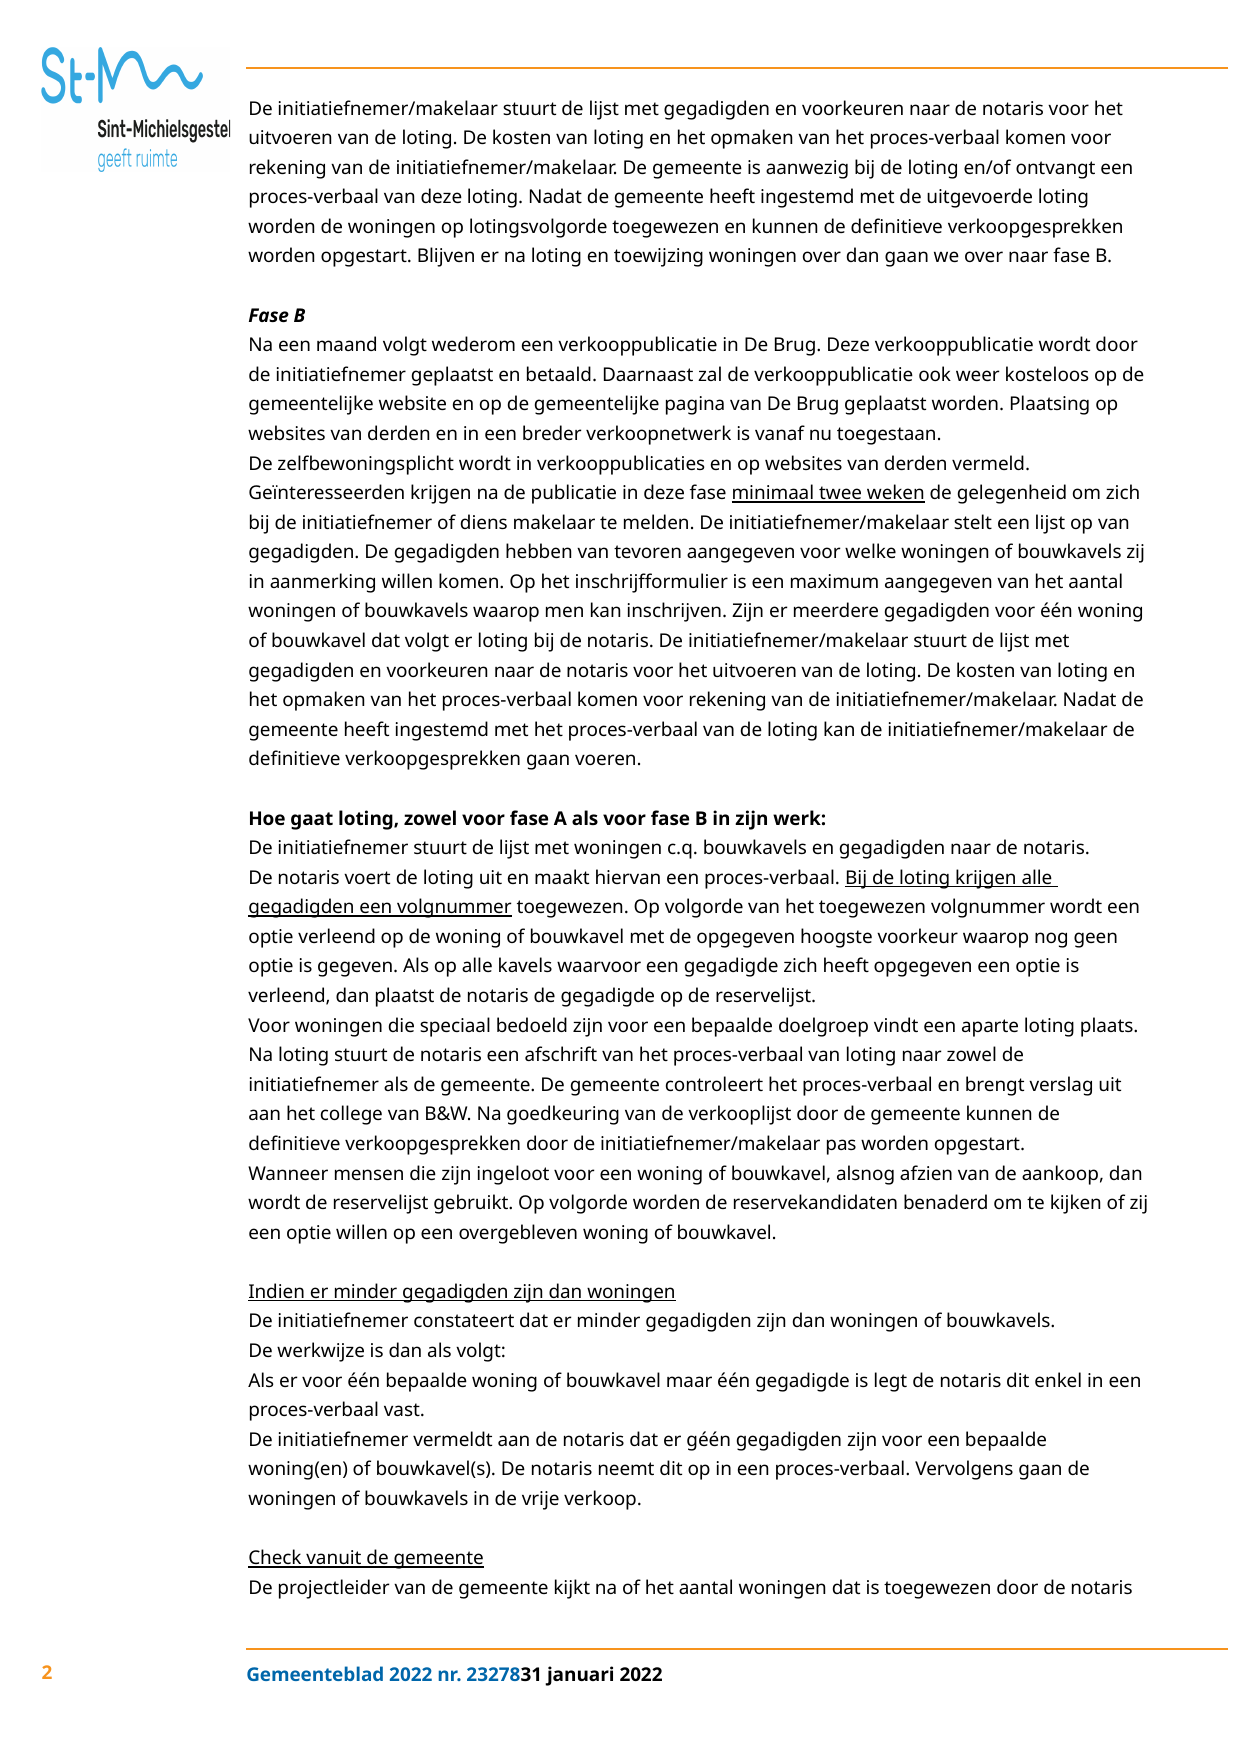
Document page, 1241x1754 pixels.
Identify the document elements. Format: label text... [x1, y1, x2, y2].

text De initiatiefnemer stuurt de lijst met woningen c.q. bouwkavels en gegadigden naar de notaris. [248, 834, 1152, 860]
text De werkwijze is dan als volgt: [248, 1337, 1152, 1363]
text Als er voor één bepaalde woning of bouwkavel maar één gegadigde is legt de notaris dit enkel in een proces-verbaal vast. [248, 1367, 1152, 1422]
text De initiatiefnemer constateert dat er minder gegadigden zijn dan woningen of bouwkavels. [248, 1308, 1152, 1333]
picture [41, 47, 231, 172]
text Indien er minder gegadigden zijn dan woningen [248, 1278, 1152, 1304]
text De initiatiefnemer/makelaar stuurt de lijst met gegadigden en voorkeuren naar de notaris voor het uitvoeren van de loting. De kosten van loting en het opmaken van het proces-verbaal komen voor rekening van de initiatiefnemer/makelaar. De gemeente is aanwezig bij de loting en/of ontvangt een proces-verbaal van deze loting. Nadat de gemeente heeft ingestemd met de uitgevoerde loting worden de woningen op lotingsvolgorde toegewezen en kunnen de definitieve verkoopgesprekken worden opgestart. Blijven er na loting en toewijzing woningen over dan gaan we over naar fase B. [248, 95, 1152, 268]
text De initiatiefnemer vermeldt aan de notaris dat er géén gegadigden zijn voor een bepaalde woning(en) of bouwkavel(s). De notaris neemt dit op in een proces-verbaal. Vervolgens gaan de woningen of bouwkavels in de vrije verkoop. [248, 1426, 1152, 1511]
text Wanneer mensen die zijn ingeloot voor een woning of bouwkavel, alsnog afzien van de aankoop, dan wordt de reservelijst gebruikt. Op volgorde worden de reservekandidaten benaderd om te kijken of zij een optie willen op een overgebleven woning of bouwkavel. [248, 1160, 1152, 1245]
text De projectleider van de gemeente kijkt na of het aantal woningen dat is toegewezen door de notaris [248, 1574, 1152, 1600]
text Na een maand volgt wederom een verkooppublicatie in De Brug. Deze verkooppublicatie wordt door de initiatiefnemer geplaatst en betaald. Daarnaast zal de verkooppublicatie ook weer kosteloos op de gemeentelijke website en op de gemeentelijke pagina van De Brug geplaatst worden. Plaatsing op websites van derden en in een breder verkoopnetwerk is vanaf nu toegestaan. [248, 331, 1152, 446]
text Na loting stuurt de notaris een afschrift van het proces-verbaal van loting naar zowel de initiatiefnemer als de gemeente. De gemeente controleert het proces-verbaal en brengt verslag uit aan het college van B&W. Na goedkeuring van de verkooplijst door de gemeente kunnen de definitieve verkoopgesprekken door de initiatiefnemer/makelaar pas worden opgestart. [248, 1041, 1152, 1156]
text Check vanuit de gemeente [248, 1544, 1152, 1570]
text De zelfbewoningsplicht wordt in verkooppublicaties en op websites van derden vermeld. Geïnteresseerden krijgen na de publicatie in deze fase minimaal twee weken de gelegenheid om zich bij de initiatiefnemer of diens makelaar te melden. De initiatiefnemer/makelaar stelt een lijst op van gegadigden. De gegadigden hebben van tevoren aangegeven voor welke woningen of bouwkavels zij in aanmerking willen komen. Op het inschrijfformulier is een maximum aangegeven van het aantal woningen of bouwkavels waarop men kan inschrijven. Zijn er meerdere gegadigden voor één woning of bouwkavel dat volgt er loting bij de notaris. De initiatiefnemer/makelaar stuurt de lijst met gegadigden en voorkeuren naar de notaris voor het uitvoeren van de loting. De kosten van loting en het opmaken van het proces-verbaal komen voor rekening van de initiatiefnemer/makelaar. Nadat de gemeente heeft ingestemd met het proces-verbaal van de loting kan de initiatiefnemer/makelaar de definitieve verkoopgesprekken gaan voeren. [248, 450, 1152, 771]
text Hoe gaat loting, zowel voor fase A als voor fase B in zijn werk: [248, 805, 1152, 831]
text Fase B [248, 302, 1152, 328]
text Voor woningen die speciaal bedoeld zijn voor een bepaalde doelgroep vindt een aparte loting plaats. [248, 1012, 1152, 1038]
text De notaris voert de loting uit en maakt hiervan een proces-verbaal. Bij de loting krijgen alle gegadigden een volgnummer toegewezen. Op volgorde van het toegewezen volgnummer wordt een optie verleend op de woning of bouwkavel met de opgegeven hoogste voorkeur waarop nog geen optie is gegeven. Als op alle kavels waarvoor een gegadigde zich heeft opgegeven een optie is verleend, dan plaatst de notaris de gegadigde op de reservelijst. [248, 864, 1152, 1008]
